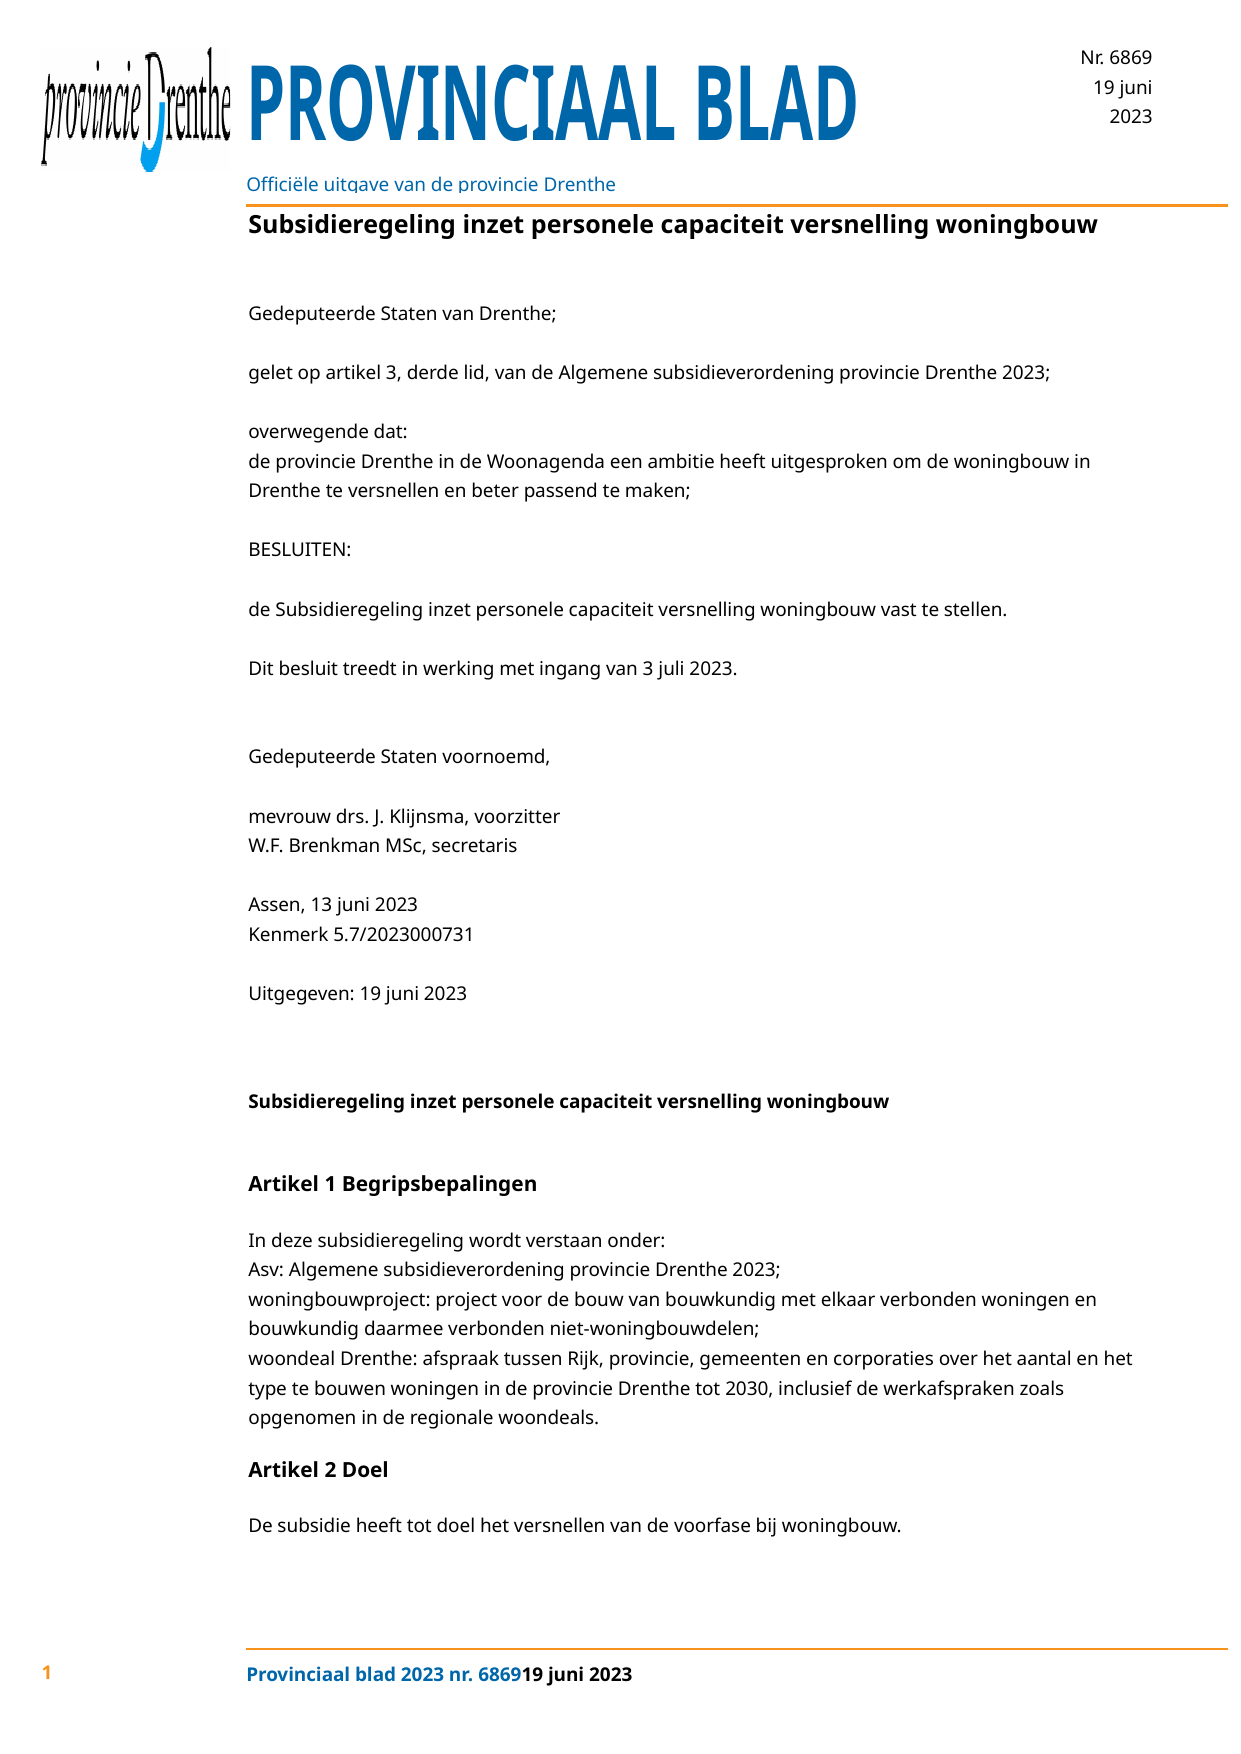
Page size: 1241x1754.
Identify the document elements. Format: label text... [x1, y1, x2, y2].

text Kenmerk 5.7/2023000731 [248, 921, 1152, 947]
text De subsidie heeft tot doel het versnellen van de voorfase bij woningbouw. [248, 1513, 1152, 1538]
text BESLUITEN: [248, 537, 1152, 562]
text Artikel 2 Doel [248, 1455, 1152, 1483]
text W.F. Brenkman MSc, secretaris [248, 832, 1152, 858]
text Uitgegeven: 19 juni 2023 [248, 980, 1152, 1006]
text Gedeputeerde Staten voornoemd, [248, 744, 1152, 769]
text Subsidieregeling inzet personele capaciteit versnelling woningbouw [248, 207, 1152, 241]
text Dit besluit treedt in werking met ingang van 3 juli 2023. [248, 655, 1152, 681]
text Gedeputeerde Staten van Drenthe; [248, 300, 1152, 326]
text Assen, 13 juni 2023 [248, 892, 1152, 917]
text Artikel 1 Begripsbepalingen [248, 1169, 1152, 1197]
text gelet op artikel 3, derde lid, van de Algemene subsidieverordening provincie Drenthe 2023; [248, 359, 1152, 385]
text Subsidieregeling inzet personele capaciteit versnelling woningbouw [248, 1089, 1152, 1114]
picture [41, 47, 231, 172]
text mevrouw drs. J. Klijnsma, voorzitter [248, 803, 1152, 828]
text overwegende dat: [248, 418, 1152, 444]
text woningbouwproject: project voor de bouw van bouwkundig met elkaar verbonden woningen en bouwkundig daarmee verbonden niet-woningbouwdelen; [248, 1286, 1152, 1341]
text Asv: Algemene subsidieverordening provincie Drenthe 2023; [248, 1256, 1152, 1282]
text In deze subsidieregeling wordt verstaan onder: [248, 1227, 1152, 1252]
text woondeal Drenthe: afspraak tussen Rijk, provincie, gemeenten en corporaties over het aantal en het type te bouwen woningen in de provincie Drenthe tot 2030, inclusief de werkafspraken zoals opgenomen in de regionale woondeals. [248, 1345, 1152, 1430]
text de provincie Drenthe in de Woonagenda een ambitie heeft uitgesproken om de woningbouw in Drenthe te versnellen en beter passend te maken; [248, 448, 1152, 503]
text de Subsidieregeling inzet personele capaciteit versnelling woningbouw vast te stellen. [248, 596, 1152, 621]
